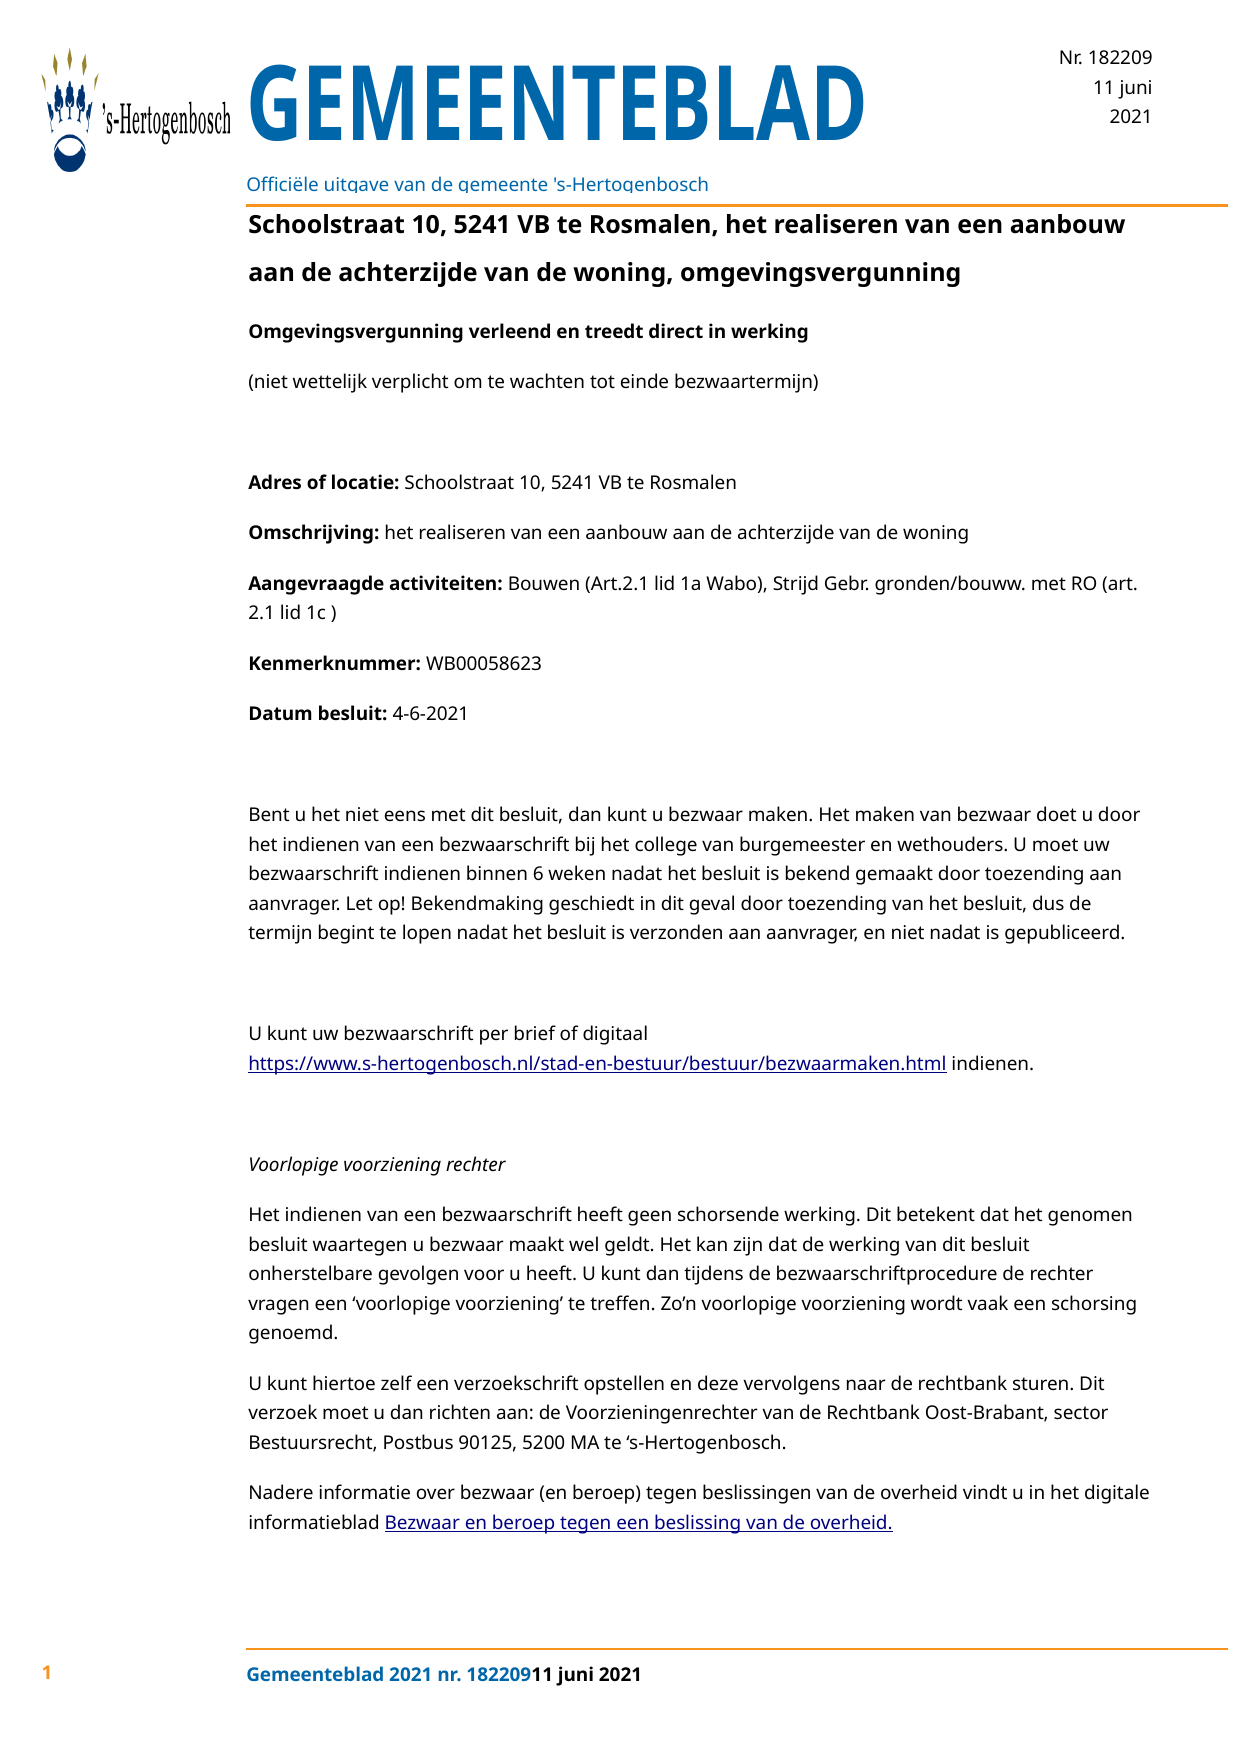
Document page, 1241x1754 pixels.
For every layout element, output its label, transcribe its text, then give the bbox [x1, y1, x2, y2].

text Omgevingsvergunning verleend en treedt direct in werking [248, 318, 1152, 344]
text Het indienen van een bezwaarschrift heeft geen schorsende werking. Dit betekent dat het genomen besluit waartegen u bezwaar maakt wel geldt. Het kan zijn dat de werking van dit besluit onherstelbare gevolgen voor u heeft. U kunt dan tijdens de bezwaarschriftprocedure de rechter vragen een ‘voorlopige voorziening’ te treffen. Zo’n voorlopige voorziening wordt vaak een schorsing genoemd. [248, 1201, 1152, 1345]
text Aangevraagde activiteiten: Bouwen (Art.2.1 lid 1a Wabo), Strijd Gebr. gronden/bouww. met RO (art. 2.1 lid 1c ) [248, 570, 1152, 625]
text Datum besluit: 4-6-2021 [248, 700, 1152, 726]
text Adres of locatie: Schoolstraat 10, 5241 VB te Rosmalen [248, 469, 1152, 495]
text U kunt uw bezwaarschrift per brief of digitaal https://www.s-hertogenbosch.nl/stad-en-bestuur/bestuur/bezwaarmaken.html indienen. [248, 1020, 1152, 1076]
text (niet wettelijk verplicht om te wachten tot einde bezwaartermijn) [248, 368, 1152, 394]
text Nadere informatie over bezwaar (en beroep) tegen beslissingen van de overheid vindt u in het digitale informatieblad Bezwaar en beroep tegen een beslissing van de overheid. [248, 1479, 1152, 1535]
text Voorlopige voorziening rechter [248, 1151, 1152, 1177]
text Bent u het niet eens met dit besluit, dan kunt u bezwaar maken. Het maken van bezwaar doet u door het indienen van een bezwaarschrift bij het college van burgemeester en wethouders. U moet uw bezwaarschrift indienen binnen 6 weken nadat het besluit is bekend gemaakt door toezending aan aanvrager. Let op! Bekendmaking geschiedt in dit geval door toezending van het besluit, dus de termijn begint te lopen nadat het besluit is verzonden aan aanvrager, en niet nadat is gepubliceerd. [248, 801, 1152, 945]
text Omschrijving: het realiseren van een aanbouw aan de achterzijde van de woning [248, 519, 1152, 545]
text Kenmerknummer: WB00058623 [248, 650, 1152, 676]
picture [41, 47, 231, 172]
text Schoolstraat 10, 5241 VB te Rosmalen, het realiseren van een aanbouw aan de achterzijde van de woning, omgevingsvergunning [248, 207, 1152, 288]
text U kunt hiertoe zelf een verzoekschrift opstellen en deze vervolgens naar de rechtbank sturen. Dit verzoek moet u dan richten aan: de Voorzieningenrechter van de Rechtbank Oost-Brabant, sector Bestuursrecht, Postbus 90125, 5200 MA te ‘s-Hertogenbosch. [248, 1370, 1152, 1455]
